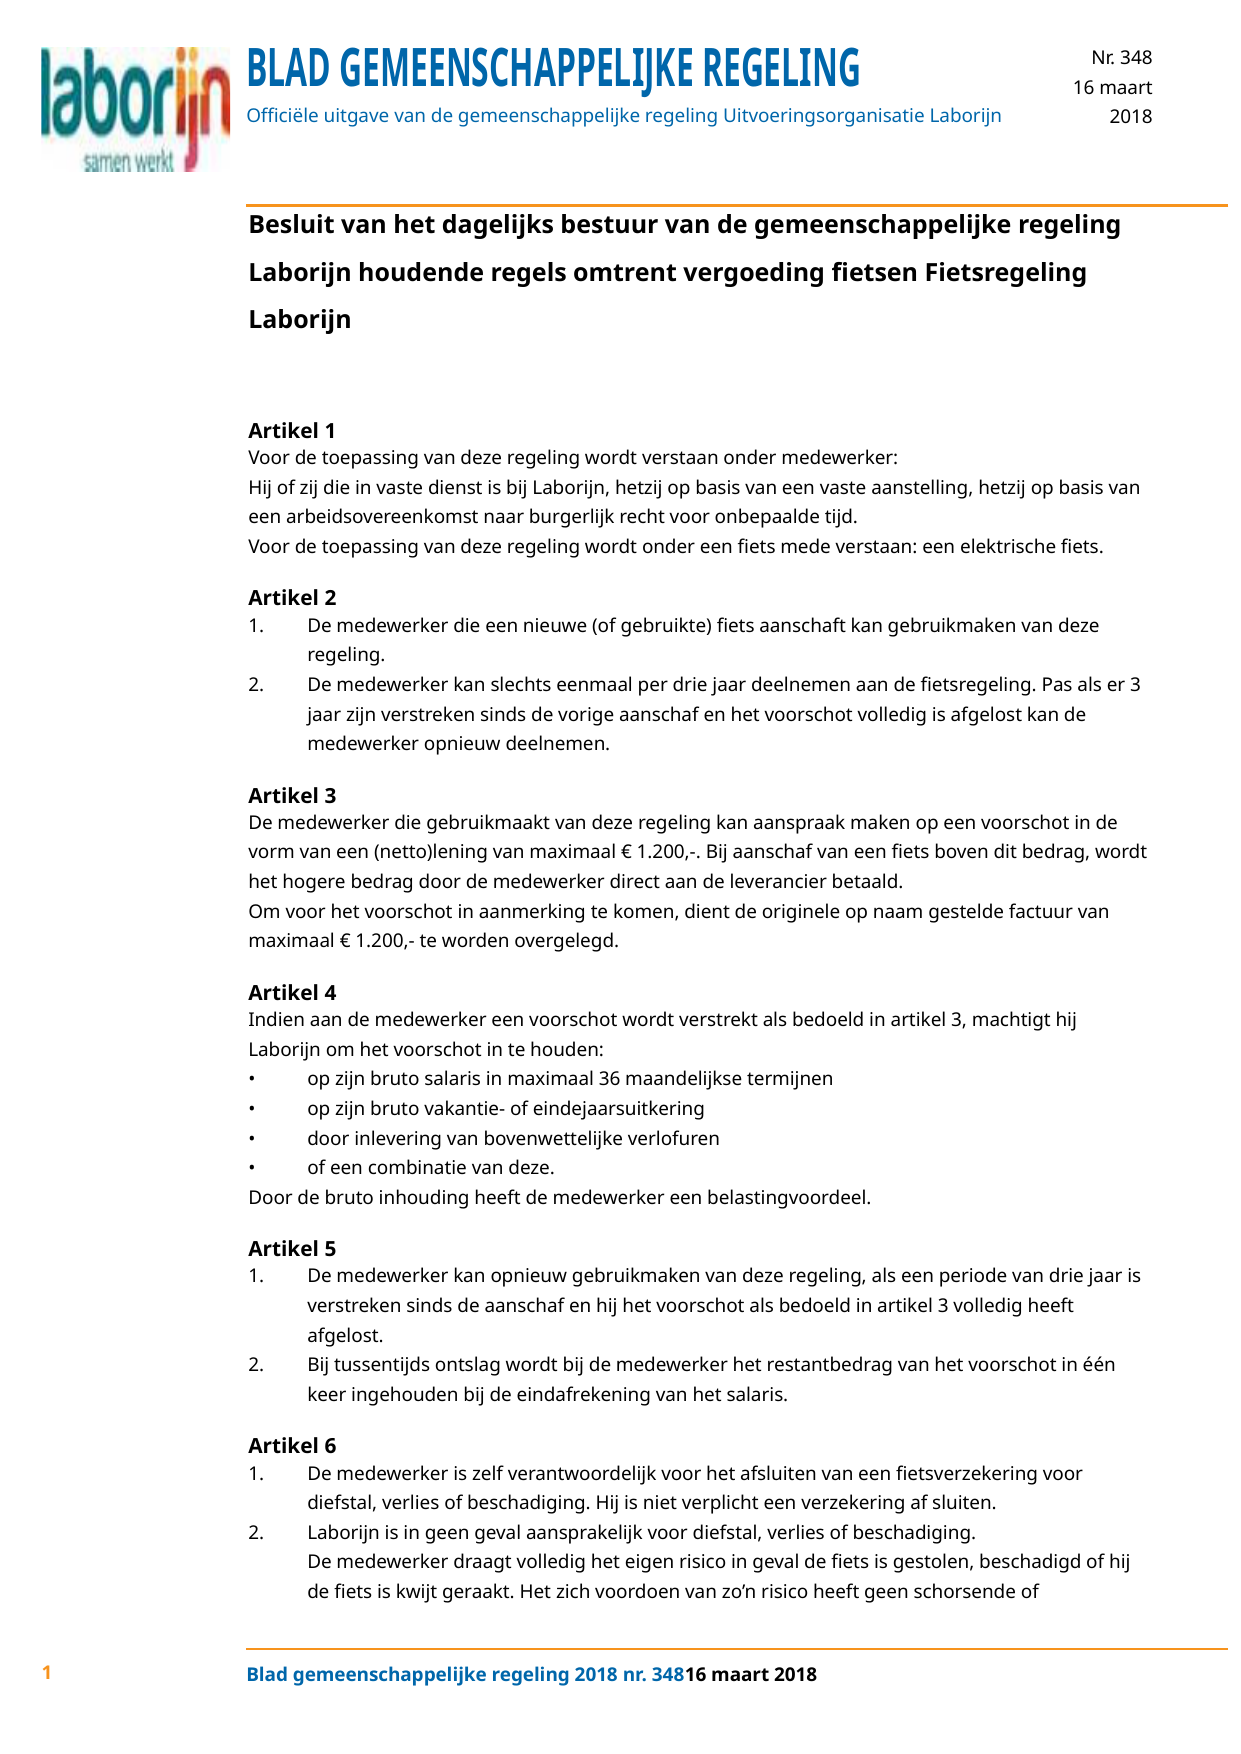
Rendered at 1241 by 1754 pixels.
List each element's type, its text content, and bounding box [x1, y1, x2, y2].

list Bij tussentijds ontslag wordt bij de medewerker het restantbedrag van het voorschot in één keer ingehouden bij de eindafrekening van het salaris. [248, 1351, 1152, 1407]
list Laborijn is in geen geval aansprakelijk voor diefstal, verlies of beschadiging. [248, 1519, 1152, 1545]
list De medewerker kan opnieuw gebruikmaken van deze regeling, als een periode van drie jaar is verstreken sinds de aanschaf en hij het voorschot als bedoeld in artikel 3 volledig heeft afgelost. [248, 1263, 1152, 1348]
text Indien aan de medewerker een voorschot wordt verstrekt als bedoeld in artikel 3, machtigt hij Laborijn om het voorschot in te houden: [248, 1006, 1152, 1062]
list De medewerker draagt volledig het eigen risico in geval de fiets is gestolen, beschadigd of hij de fiets is kwijt geraakt. Het zich voordoen van zo’n risico heeft geen schorsende of [248, 1549, 1152, 1604]
text Voor de toepassing van deze regeling wordt verstaan onder medewerker: [248, 444, 1152, 470]
text De medewerker die gebruikmaakt van deze regeling kan aanspraak maken op een voorschot in de vorm van een (netto)lening van maximaal € 1.200,-. Bij aanschaf van een fiets boven dit bedrag, wordt het hogere bedrag door de medewerker direct aan de leverancier betaald. [248, 809, 1152, 894]
text Door de bruto inhouding heeft de medewerker een belastingvoordeel. [248, 1184, 1152, 1209]
list op zijn bruto salaris in maximaal 36 maandelijkse termijnen [248, 1066, 1152, 1091]
list door inlevering van bovenwettelijke verlofuren [248, 1125, 1152, 1150]
list De medewerker kan slechts eenmaal per drie jaar deelnemen aan de fietsregeling. Pas als er 3 jaar zijn verstreken sinds de vorige aanschaf en het voorschot volledig is afgelost kan de medewerker opnieuw deelnemen. [248, 671, 1152, 756]
list De medewerker die een nieuwe (of gebruikte) fiets aanschaft kan gebruikmaken van deze regeling. [248, 612, 1152, 667]
text Artikel 6 [248, 1431, 1152, 1460]
list of een combinatie van deze. [248, 1154, 1152, 1180]
text Voor de toepassing van deze regeling wordt onder een fiets mede verstaan: een elektrische fiets. [248, 533, 1152, 559]
text Artikel 2 [248, 583, 1152, 612]
text Besluit van het dagelijks bestuur van de gemeenschappelijke regeling Laborijn houdende regels omtrent vergoeding fietsen Fietsregeling Laborijn [248, 207, 1152, 336]
text Artikel 4 [248, 978, 1152, 1006]
list op zijn bruto vakantie- of eindejaarsuitkering [248, 1095, 1152, 1121]
text Artikel 5 [248, 1234, 1152, 1263]
picture [41, 47, 231, 172]
text Hij of zij die in vaste dienst is bij Laborijn, hetzij op basis van een vaste aanstelling, hetzij op basis van een arbeidsovereenkomst naar burgerlijk recht voor onbepaalde tijd. [248, 474, 1152, 529]
text Om voor het voorschot in aanmerking te komen, dient de originele op naam gestelde factuur van maximaal € 1.200,- te worden overgelegd. [248, 898, 1152, 953]
text Artikel 3 [248, 781, 1152, 809]
list De medewerker is zelf verantwoordelijk voor het afsluiten van een fietsverzekering voor diefstal, verlies of beschadiging. Hij is niet verplicht een verzekering af sluiten. [248, 1460, 1152, 1515]
text Artikel 1 [248, 416, 1152, 444]
